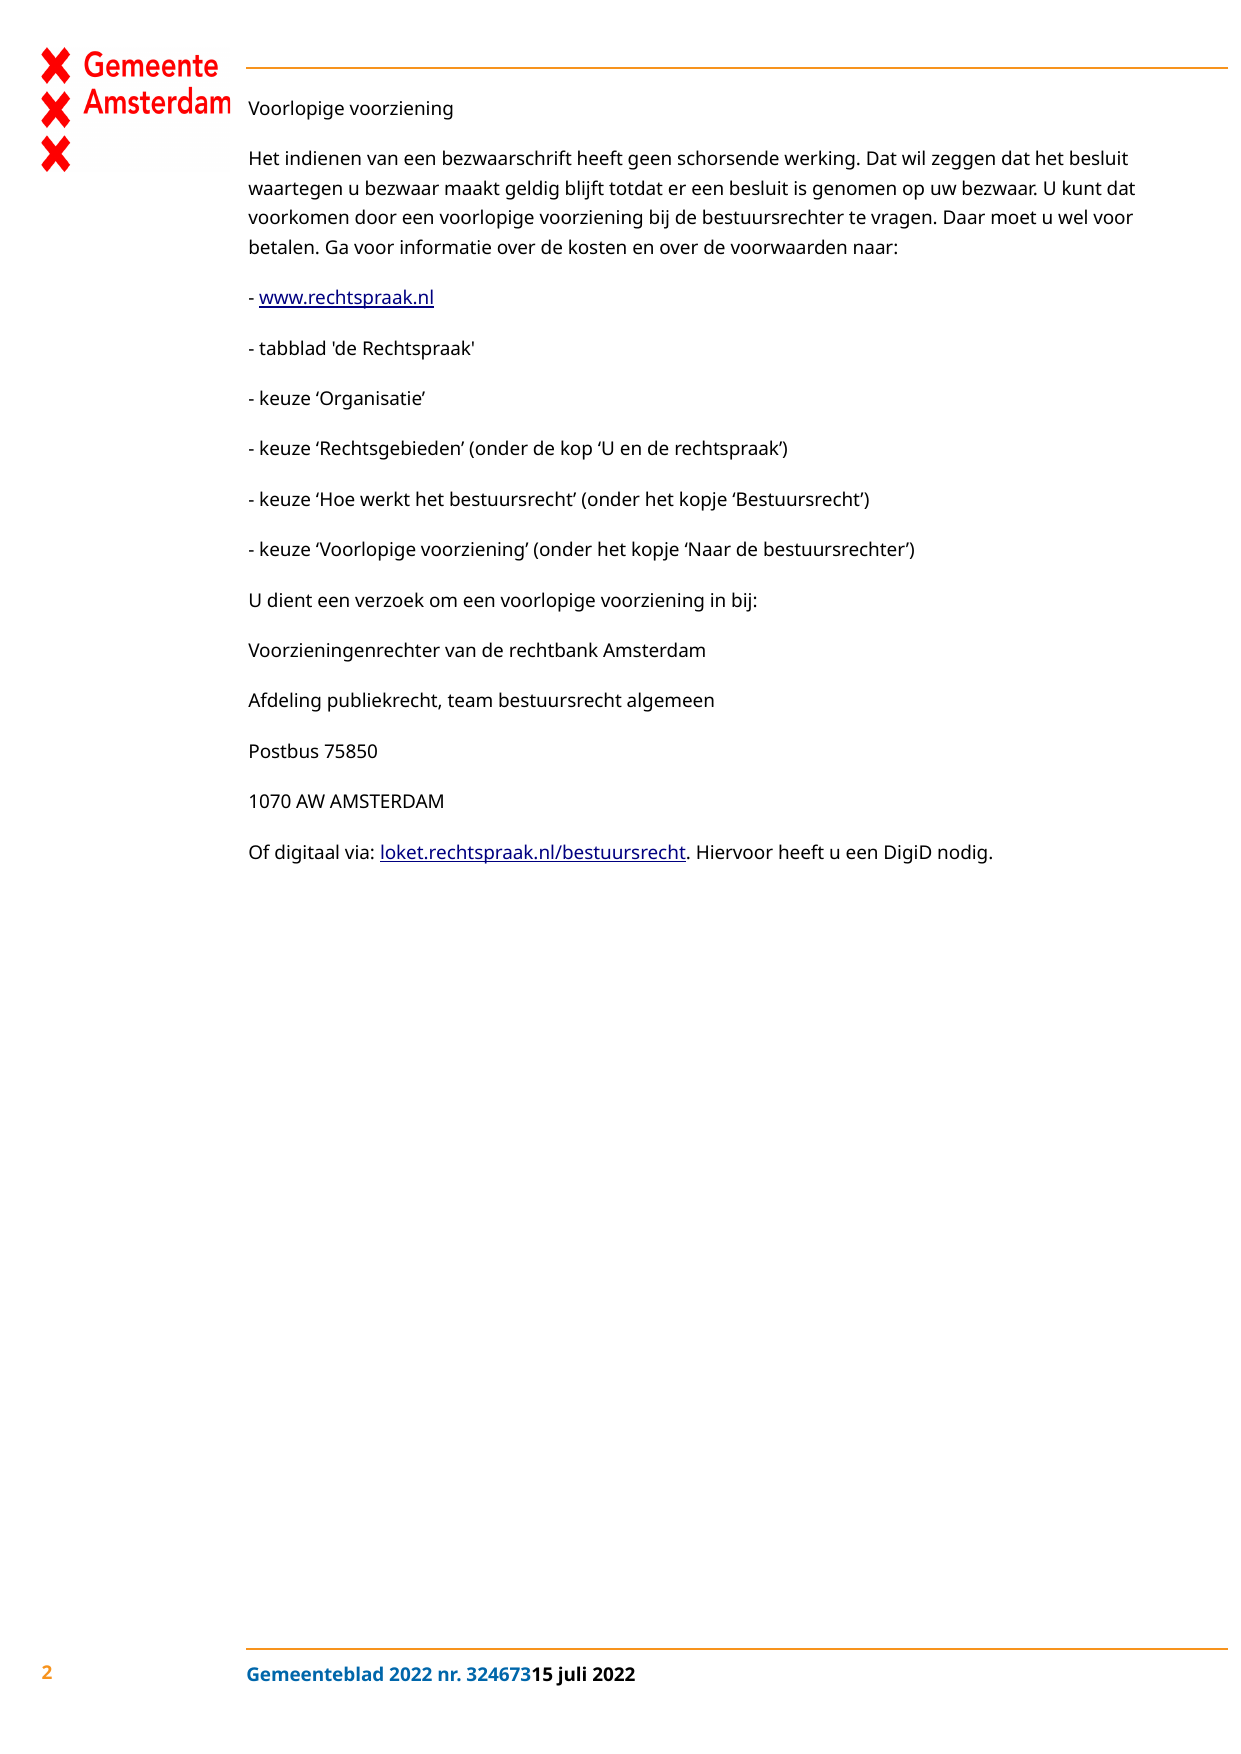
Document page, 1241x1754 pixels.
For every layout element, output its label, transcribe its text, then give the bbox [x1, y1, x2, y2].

text Postbus 75850 [248, 738, 1152, 764]
text - keuze ‘Rechtsgebieden’ (onder de kop ‘U en de rechtspraak’) [248, 436, 1152, 461]
text - keuze ‘Hoe werkt het bestuursrecht’ (onder het kopje ‘Bestuursrecht’) [248, 486, 1152, 512]
text - keuze ‘Organisatie’ [248, 385, 1152, 411]
text U dient een verzoek om een voorlopige voorziening in bij: [248, 587, 1152, 613]
text Het indienen van een bezwaarschrift heeft geen schorsende werking. Dat wil zeggen dat het besluit waartegen u bezwaar maakt geldig blijft totdat er een besluit is genomen op uw bezwaar. U kunt dat voorkomen door een voorlopige voorziening bij de bestuursrechter te vragen. Daar moet u wel voor betalen. Ga voor informatie over de kosten en over de voorwaarden naar: [248, 145, 1152, 260]
text - www.rechtspraak.nl [248, 284, 1152, 310]
text 1070 AW AMSTERDAM [248, 788, 1152, 814]
picture [41, 47, 231, 172]
text Voorzieningenrechter van de rechtbank Amsterdam [248, 637, 1152, 663]
text Afdeling publiekrecht, team bestuursrecht algemeen [248, 688, 1152, 713]
text - keuze ‘Voorlopige voorziening’ (onder het kopje ‘Naar de bestuursrechter’) [248, 536, 1152, 562]
text Of digitaal via: loket.rechtspraak.nl/bestuursrecht. Hiervoor heeft u een DigiD nodig. [248, 839, 1152, 865]
text Voorlopige voorziening [248, 95, 1152, 121]
text - tabblad 'de Rechtspraak' [248, 335, 1152, 361]
